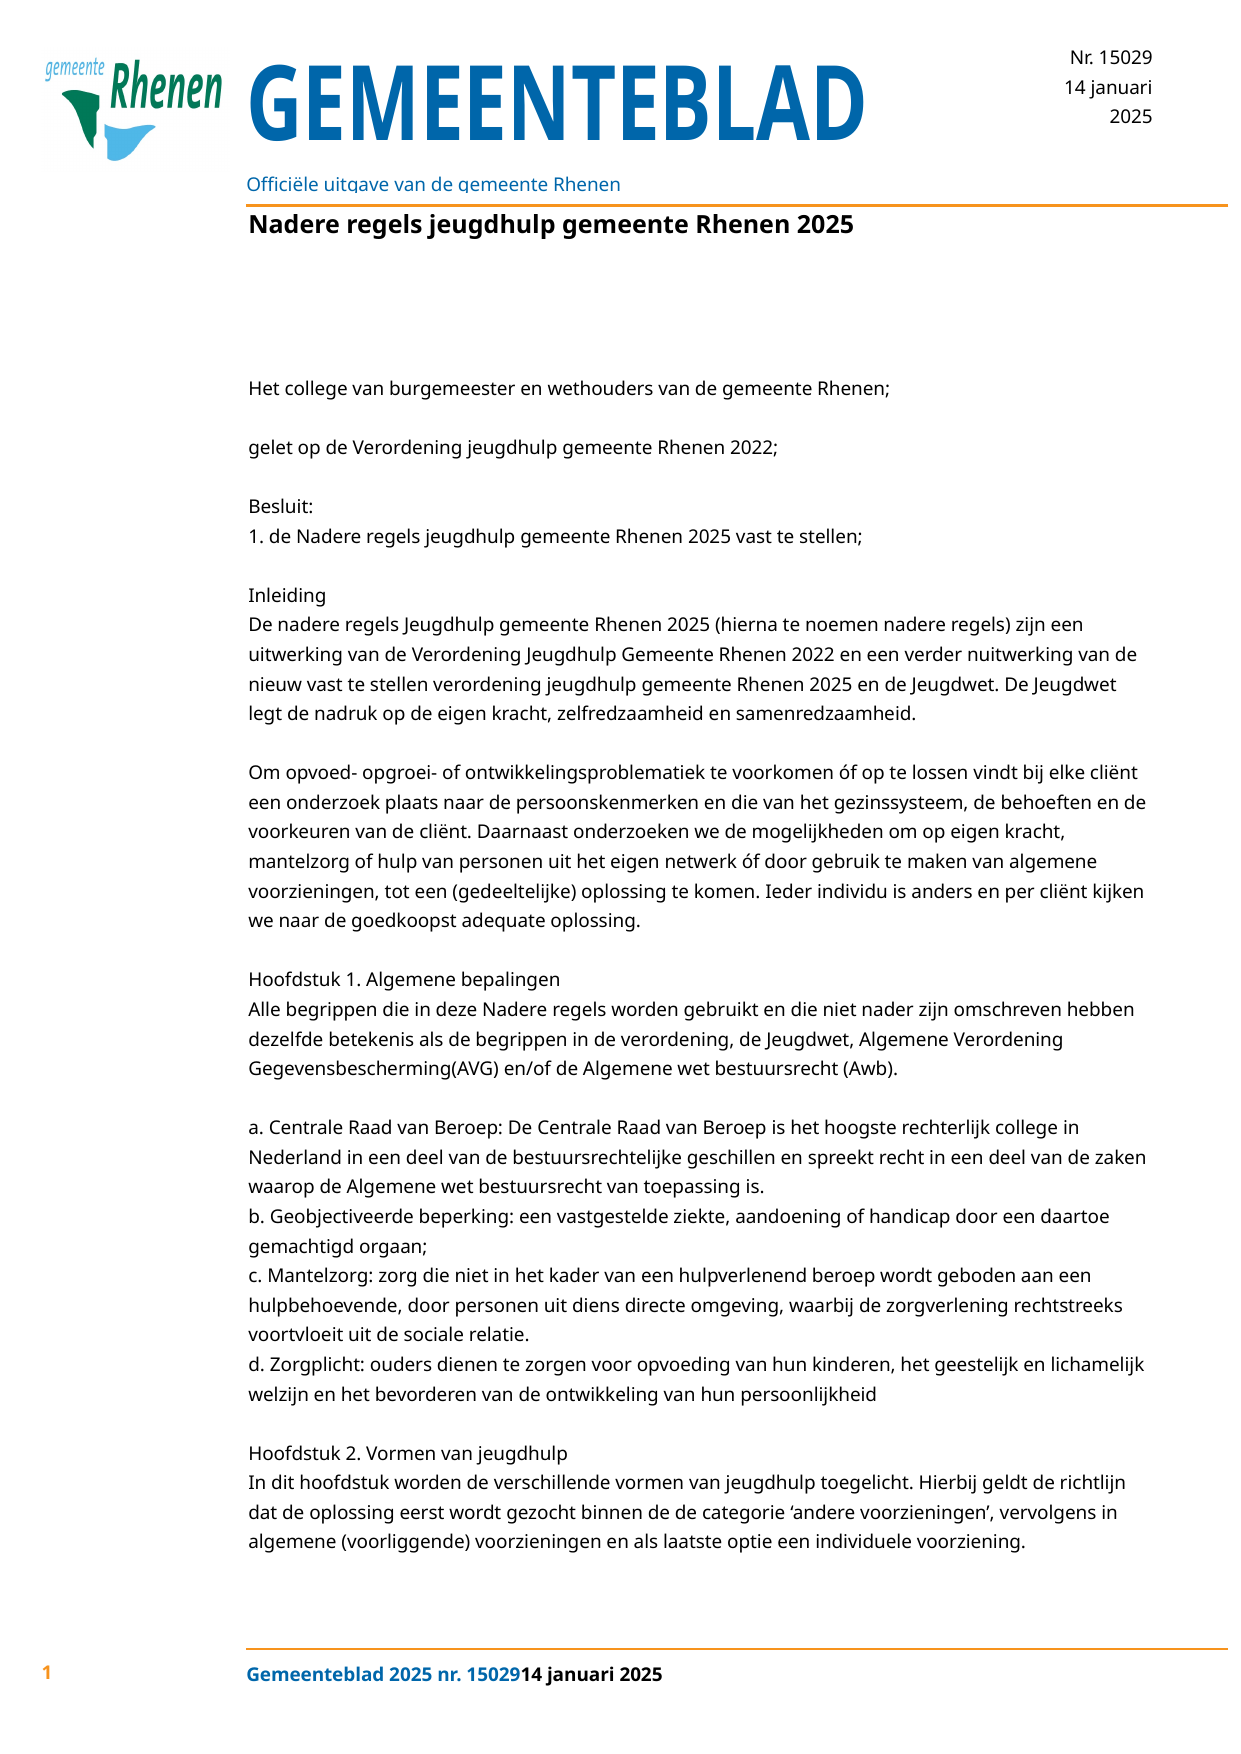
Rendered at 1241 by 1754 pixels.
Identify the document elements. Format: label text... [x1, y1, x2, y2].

text b. Geobjectiveerde beperking: een vastgestelde ziekte, aandoening of handicap door een daartoe gemachtigd orgaan; [248, 1203, 1152, 1258]
text c. Mantelzorg: zorg die niet in het kader van een hulpverlenend beroep wordt geboden aan een hulpbehoevende, door personen uit diens directe omgeving, waarbij de zorgverlening rechtstreeks voortvloeit uit de sociale relatie. [248, 1262, 1152, 1347]
text Inleiding [248, 582, 1152, 608]
text In dit hoofdstuk worden de verschillende vormen van jeugdhulp toegelicht. Hierbij geldt de richtlijn dat de oplossing eerst wordt gezocht binnen de de categorie ‘andere voorzieningen’, vervolgens in algemene (voorliggende) voorzieningen en als laatste optie een individuele voorziening. [248, 1469, 1152, 1554]
text Besluit: [248, 493, 1152, 519]
text Alle begrippen die in deze Nadere regels worden gebruikt en die niet nader zijn omschreven hebben dezelfde betekenis als de begrippen in de verordening, de Jeugdwet, Algemene Verordening Gegevensbescherming(AVG) en/of de Algemene wet bestuursrecht (Awb). [248, 996, 1152, 1081]
picture [41, 47, 231, 172]
text d. Zorgplicht: ouders dienen te zorgen voor opvoeding van hun kinderen, het geestelijk en lichamelijk welzijn en het bevorderen van de ontwikkeling van hun persoonlijkheid [248, 1351, 1152, 1406]
text Het college van burgemeester en wethouders van de gemeente Rhenen; [248, 375, 1152, 401]
text Om opvoed- opgroei- of ontwikkelingsproblematiek te voorkomen óf op te lossen vindt bij elke cliënt een onderzoek plaats naar de persoonskenmerken en die van het gezinssysteem, de behoeften en de voorkeuren van de cliënt. Daarnaast onderzoeken we de mogelijkheden om op eigen kracht, mantelzorg of hulp van personen uit het eigen netwerk óf door gebruik te maken van algemene voorzieningen, tot een (gedeeltelijke) oplossing te komen. Ieder individu is anders en per cliënt kijken we naar de goedkoopst adequate oplossing. [248, 759, 1152, 933]
text Hoofdstuk 2. Vormen van jeugdhulp [248, 1440, 1152, 1466]
text Hoofdstuk 1. Algemene bepalingen [248, 967, 1152, 992]
text 1. de Nadere regels jeugdhulp gemeente Rhenen 2025 vast te stellen; [248, 523, 1152, 548]
text De nadere regels Jeugdhulp gemeente Rhenen 2025 (hierna te noemen nadere regels) zijn een uitwerking van de Verordening Jeugdhulp Gemeente Rhenen 2022 en een verder nuitwerking van de nieuw vast te stellen verordening jeugdhulp gemeente Rhenen 2025 en de Jeugdwet. De Jeugdwet legt de nadruk op de eigen kracht, zelfredzaamheid en samenredzaamheid. [248, 612, 1152, 726]
text a. Centrale Raad van Beroep: De Centrale Raad van Beroep is het hoogste rechterlijk college in Nederland in een deel van de bestuursrechtelijke geschillen en spreekt recht in een deel van de zaken waarop de Algemene wet bestuursrecht van toepassing is. [248, 1114, 1152, 1199]
text Nadere regels jeugdhulp gemeente Rhenen 2025 [248, 207, 1152, 241]
text gelet op de Verordening jeugdhulp gemeente Rhenen 2022; [248, 434, 1152, 460]
